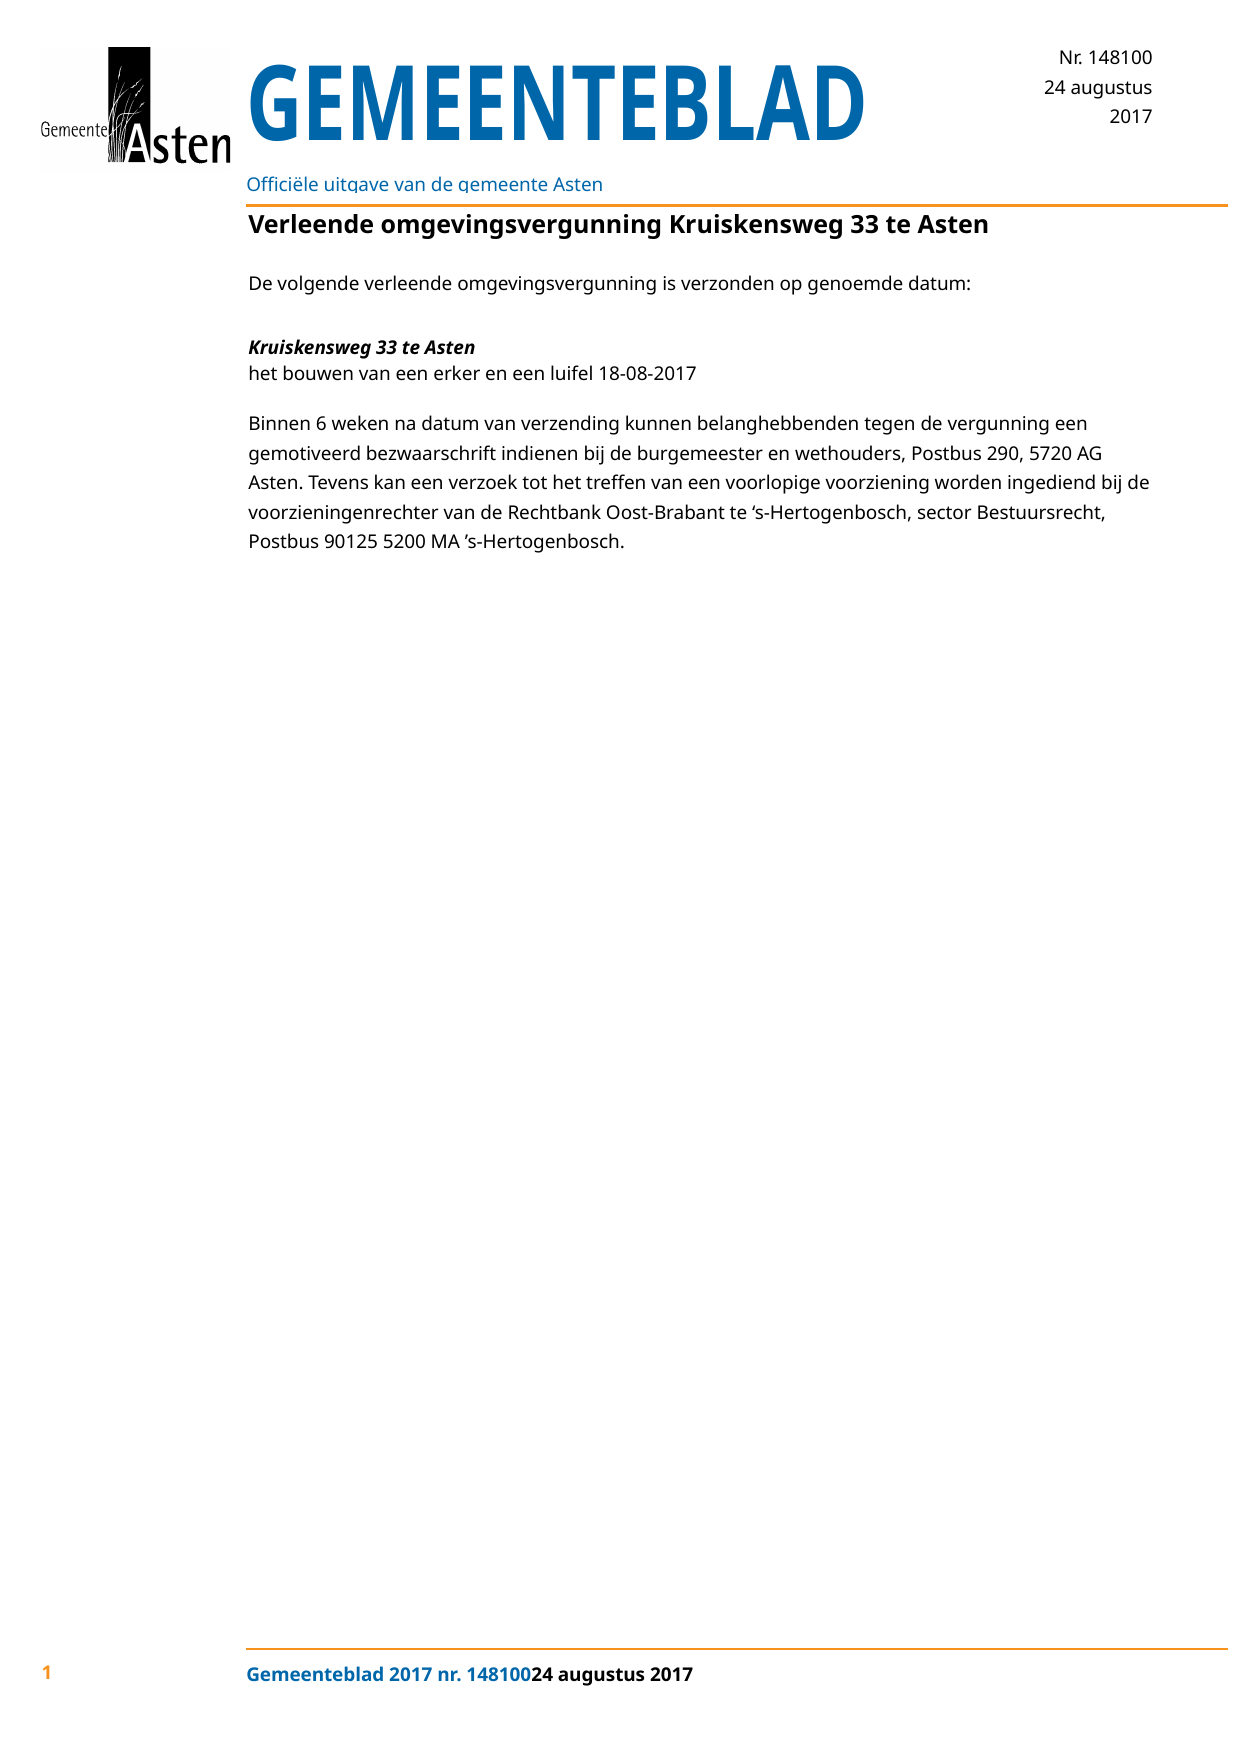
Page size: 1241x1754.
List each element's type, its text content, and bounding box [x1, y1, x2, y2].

text Binnen 6 weken na datum van verzending kunnen belanghebbenden tegen de vergunning een gemotiveerd bezwaarschrift indienen bij de burgemeester en wethouders, Postbus 290, 5720 AG Asten. Tevens kan een verzoek tot het treffen van een voorlopige voorziening worden ingediend bij de voorzieningenrechter van de Rechtbank Oost-Brabant te ‘s-Hertogenbosch, sector Bestuursrecht, Postbus 90125 5200 MA ’s-Hertogenbosch. [248, 410, 1152, 554]
picture [41, 47, 231, 172]
text Verleende omgevingsvergunning Kruiskensweg 33 te Asten [248, 207, 1152, 241]
text Kruiskensweg 33 te Asten [248, 334, 1152, 360]
text De volgende verleende omgevingsvergunning is verzonden op genoemde datum: [248, 270, 1152, 296]
text het bouwen van een erker en een luifel 18-08-2017 [248, 360, 1152, 386]
